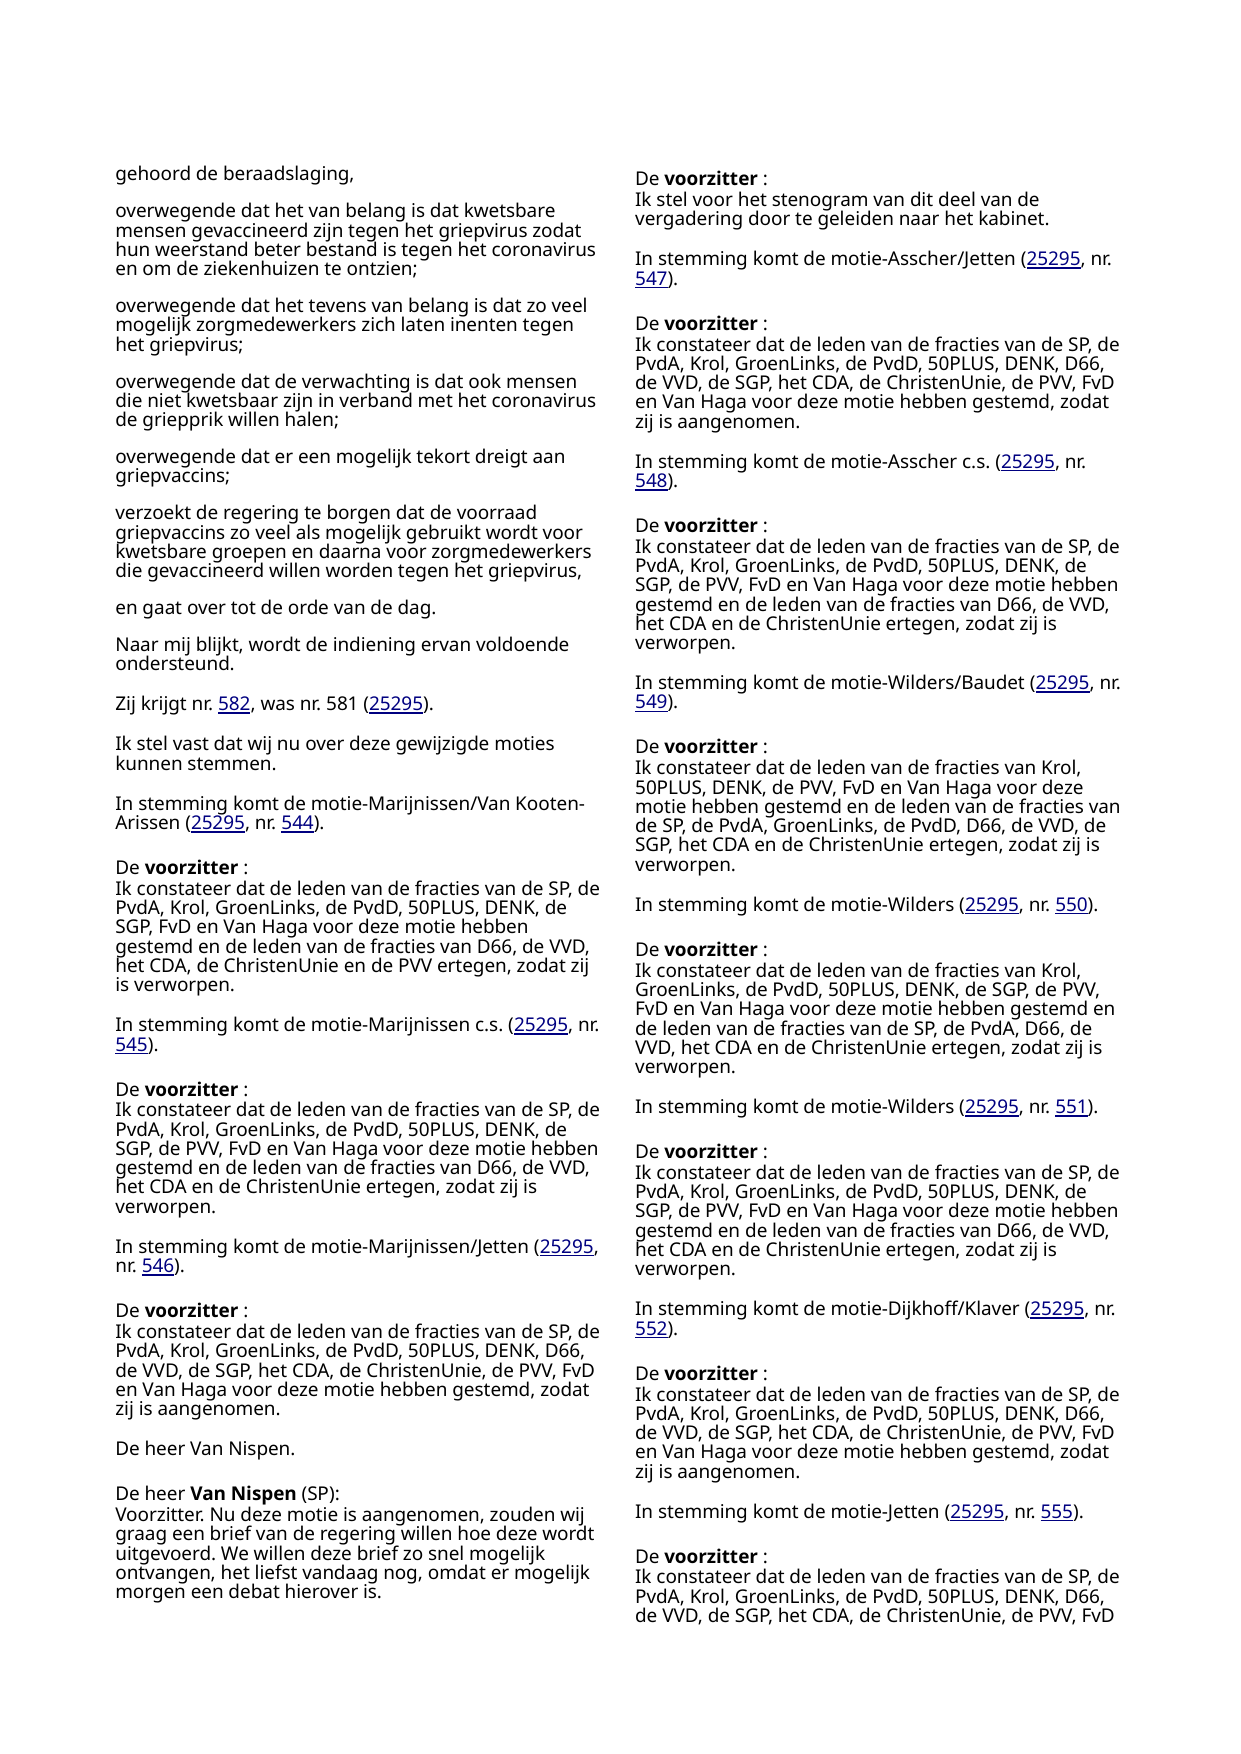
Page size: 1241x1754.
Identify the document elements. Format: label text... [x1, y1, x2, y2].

text De voorzitter : [635, 310, 1125, 336]
text In stemming komt de motie-Asscher c.s. (25295, nr. 548). [635, 453, 1125, 491]
text Ik constateer dat de leden van de fracties van Krol, 50PLUS, DENK, de PVV, FvD en Van Haga voor deze motie hebben gestemd en de leden van de fracties van de SP, de PvdA, GroenLinks, de PvdD, D66, de VVD, de SGP, het CDA en de ChristenUnie ertegen, zodat zij is verworpen. [635, 759, 1125, 875]
text In stemming komt de motie-Marijnissen/Jetten (25295, nr. 546). [115, 1238, 605, 1276]
text De voorzitter : [635, 734, 1125, 759]
text overwegende dat het tevens van belang is dat zo veel mogelijk zorgmedewerkers zich laten inenten tegen het griepvirus; [115, 297, 605, 355]
text Ik stel vast dat wij nu over deze gewijzigde moties kunnen stemmen. [115, 735, 605, 774]
text en gaat over tot de orde van de dag. [115, 599, 605, 618]
text Ik constateer dat de leden van de fracties van de SP, de PvdA, Krol, GroenLinks, de PvdD, 50PLUS, DENK, D66, de VVD, de SGP, het CDA, de ChristenUnie, de PVV, FvD en Van Haga voor deze motie hebben gestemd, zodat zij is aangenomen. [115, 1323, 605, 1419]
text overwegende dat er een mogelijk tekort dreigt aan griepvaccins; [115, 448, 605, 487]
text In stemming komt de motie-Marijnissen/Van Kooten-Arissen (25295, nr. 544). [115, 795, 605, 833]
text Ik constateer dat de leden van de fracties van de SP, de PvdA, Krol, GroenLinks, de PvdD, 50PLUS, DENK, de SGP, de PVV, FvD en Van Haga voor deze motie hebben gestemd en de leden van de fracties van D66, de VVD, het CDA en de ChristenUnie ertegen, zodat zij is verworpen. [115, 1101, 605, 1217]
text In stemming komt de motie-Marijnissen c.s. (25295, nr. 545). [115, 1016, 605, 1055]
text Ik constateer dat de leden van de fracties van Krol, GroenLinks, de PvdD, 50PLUS, DENK, de SGP, de PVV, FvD en Van Haga voor deze motie hebben gestemd en de leden van de fracties van de SP, de PvdA, D66, de VVD, het CDA en de ChristenUnie ertegen, zodat zij is verworpen. [635, 962, 1125, 1077]
text verzoekt de regering te borgen dat de voorraad griepvaccins zo veel als mogelijk gebruikt wordt voor kwetsbare groepen en daarna voor zorgmedewerkers die gevaccineerd willen worden tegen het griepvirus, [115, 504, 605, 581]
text In stemming komt de motie-Jetten (25295, nr. 555). [635, 1503, 1125, 1522]
text Ik constateer dat de leden van de fracties van de SP, de PvdA, Krol, GroenLinks, de PvdD, 50PLUS, DENK, D66, de VVD, de SGP, het CDA, de ChristenUnie, de PVV, FvD en Van Haga voor deze motie hebben gestemd, zodat zij is aangenomen. [635, 336, 1125, 432]
text In stemming komt de motie-Wilders (25295, nr. 551). [635, 1098, 1125, 1117]
text De voorzitter : [635, 1138, 1125, 1164]
text De voorzitter : [115, 1297, 605, 1323]
text De voorzitter : [635, 1543, 1125, 1568]
text Zij krijgt nr. 582, was nr. 581 (25295). [115, 695, 605, 715]
text Ik constateer dat de leden van de fracties van de SP, de PvdA, Krol, GroenLinks, de PvdD, 50PLUS, DENK, D66, de VVD, de SGP, het CDA, de ChristenUnie, de PVV, FvD [635, 1568, 1125, 1626]
text De voorzitter : [115, 1076, 605, 1101]
text Ik constateer dat de leden van de fracties van de SP, de PvdA, Krol, GroenLinks, de PvdD, 50PLUS, DENK, de SGP, de PVV, FvD en Van Haga voor deze motie hebben gestemd en de leden van de fracties van D66, de VVD, het CDA en de ChristenUnie ertegen, zodat zij is verworpen. [635, 538, 1125, 653]
text In stemming komt de motie-Asscher/Jetten (25295, nr. 547). [635, 250, 1125, 289]
text Ik constateer dat de leden van de fracties van de SP, de PvdA, Krol, GroenLinks, de PvdD, 50PLUS, DENK, de SGP, de PVV, FvD en Van Haga voor deze motie hebben gestemd en de leden van de fracties van D66, de VVD, het CDA en de ChristenUnie ertegen, zodat zij is verworpen. [635, 1164, 1125, 1279]
text In stemming komt de motie-Dijkhoff/Klaver (25295, nr. 552). [635, 1300, 1125, 1339]
text De heer Van Nispen (SP): [115, 1480, 605, 1506]
text De voorzitter : [635, 165, 1125, 191]
text De voorzitter : [635, 936, 1125, 962]
text Ik constateer dat de leden van de fracties van de SP, de PvdA, Krol, GroenLinks, de PvdD, 50PLUS, DENK, D66, de VVD, de SGP, het CDA, de ChristenUnie, de PVV, FvD en Van Haga voor deze motie hebben gestemd, zodat zij is aangenomen. [635, 1386, 1125, 1482]
text De heer Van Nispen. [115, 1440, 605, 1459]
text gehoord de beraadslaging, [115, 165, 605, 184]
text In stemming komt de motie-Wilders (25295, nr. 550). [635, 896, 1125, 915]
text De voorzitter : [635, 512, 1125, 538]
text overwegende dat de verwachting is dat ook mensen die niet kwetsbaar zijn in verband met het coronavirus de griepprik willen halen; [115, 373, 605, 430]
text De voorzitter : [635, 1360, 1125, 1386]
text In stemming komt de motie-Wilders/Baudet (25295, nr. 549). [635, 674, 1125, 713]
text De voorzitter : [115, 854, 605, 880]
text Ik constateer dat de leden van de fracties van de SP, de PvdA, Krol, GroenLinks, de PvdD, 50PLUS, DENK, de SGP, FvD en Van Haga voor deze motie hebben gestemd en de leden van de fracties van D66, de VVD, het CDA, de ChristenUnie en de PVV ertegen, zodat zij is verworpen. [115, 880, 605, 996]
text Naar mij blijkt, wordt de indiening ervan voldoende ondersteund. [115, 636, 605, 675]
text overwegende dat het van belang is dat kwetsbare mensen gevaccineerd zijn tegen het griepvirus zodat hun weerstand beter bestand is tegen het coronavirus en om de ziekenhuizen te ontzien; [115, 202, 605, 279]
text Ik stel voor het stenogram van dit deel van de vergadering door te geleiden naar het kabinet. [635, 191, 1125, 229]
text Voorzitter. Nu deze motie is aangenomen, zouden wij graag een brief van de regering willen hoe deze wordt uitgevoerd. We willen deze brief zo snel mogelijk ontvangen, het liefst vandaag nog, omdat er mogelijk morgen een debat hierover is. [115, 1506, 605, 1602]
